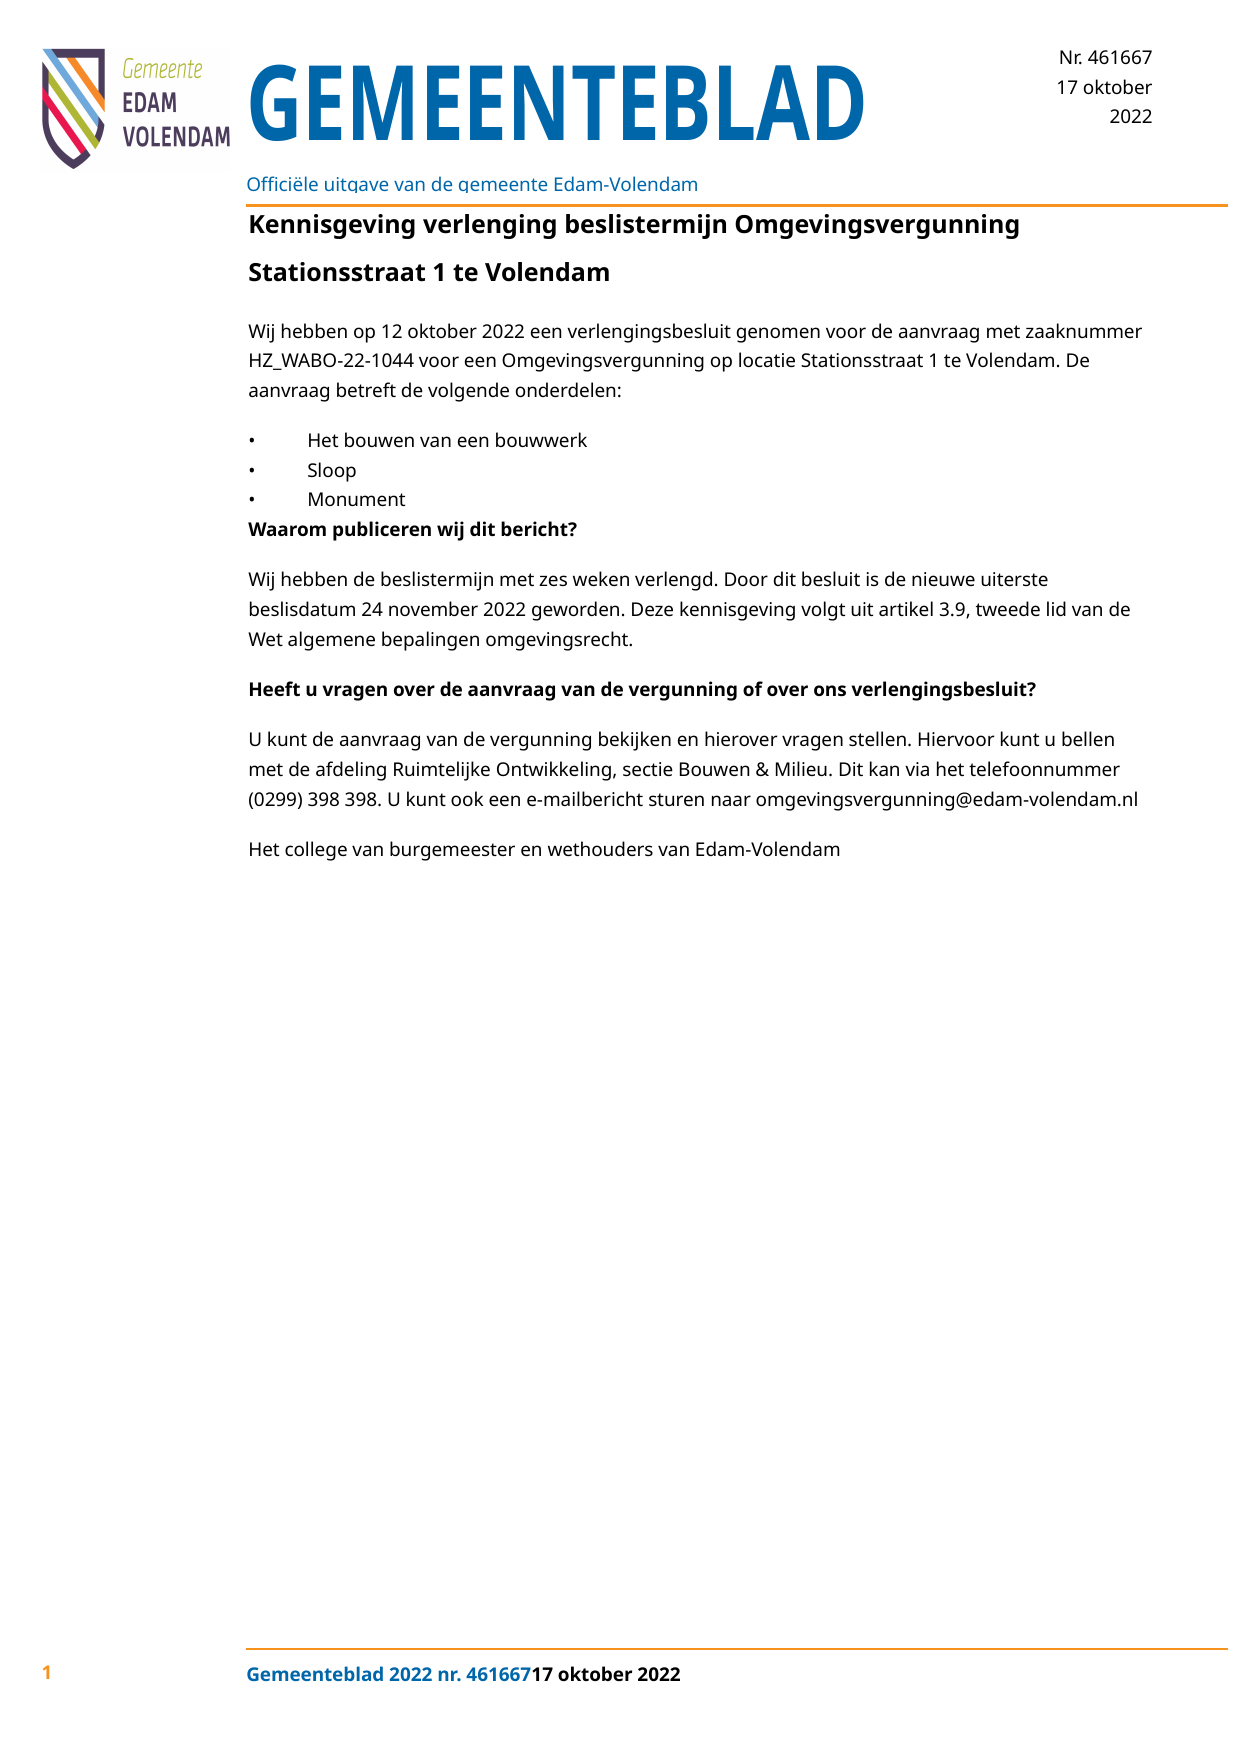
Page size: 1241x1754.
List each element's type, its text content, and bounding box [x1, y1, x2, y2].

text Kennisgeving verlenging beslistermijn Omgevingsvergunning Stationsstraat 1 te Volendam [248, 207, 1152, 288]
text Heeft u vragen over de aanvraag van de vergunning of over ons verlengingsbesluit? [248, 676, 1152, 702]
text Het college van burgemeester en wethouders van Edam-Volendam [248, 836, 1152, 862]
list Het bouwen van een bouwwerk [248, 427, 1152, 453]
text Wij hebben de beslistermijn met zes weken verlengd. Door dit besluit is de nieuwe uiterste beslisdatum 24 november 2022 geworden. Deze kennisgeving volgt uit artikel 3.9, tweede lid van de Wet algemene bepalingen omgevingsrecht. [248, 567, 1152, 652]
list Monument [248, 487, 1152, 512]
list Sloop [248, 457, 1152, 483]
picture [41, 47, 231, 172]
text Wij hebben op 12 oktober 2022 een verlengingsbesluit genomen voor de aanvraag met zaaknummer HZ_WABO-22-1044 voor een Omgevingsvergunning op locatie Stationsstraat 1 te Volendam. De aanvraag betreft de volgende onderdelen: [248, 318, 1152, 403]
text Waarom publiceren wij dit bericht? [248, 516, 1152, 542]
text U kunt de aanvraag van de vergunning bekijken en hierover vragen stellen. Hiervoor kunt u bellen met de afdeling Ruimtelijke Ontwikkeling, sectie Bouwen & Milieu. Dit kan via het telefoonnummer (0299) 398 398. U kunt ook een e-mailbericht sturen naar omgevingsvergunning@edam-volendam.nl [248, 727, 1152, 812]
